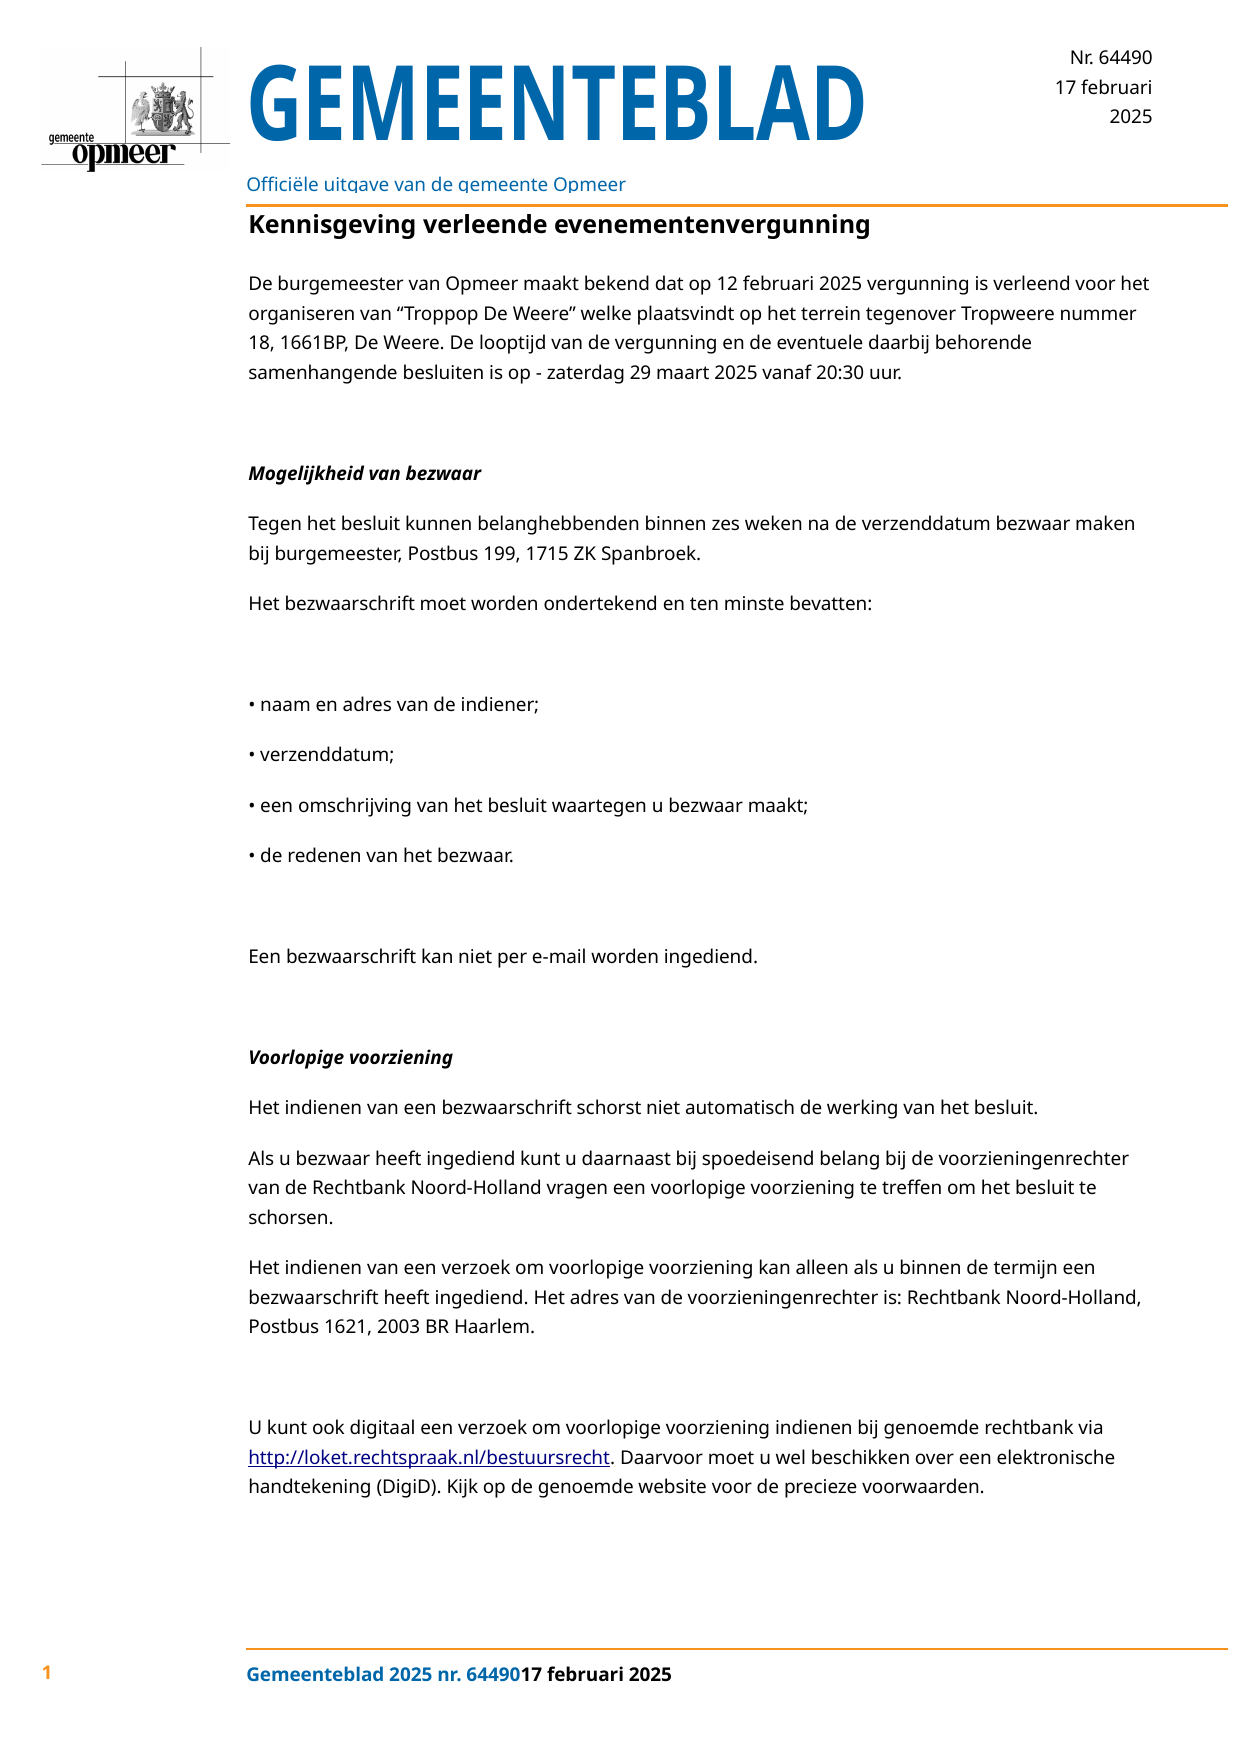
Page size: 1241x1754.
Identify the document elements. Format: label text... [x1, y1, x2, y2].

picture [41, 47, 231, 172]
text Kennisgeving verleende evenementenvergunning [248, 207, 1152, 241]
text Voorlopige voorziening [248, 1044, 1152, 1070]
text Tegen het besluit kunnen belanghebbenden binnen zes weken na de verzenddatum bezwaar maken bij burgemeester, Postbus 199, 1715 ZK Spanbroek. [248, 510, 1152, 566]
text • een omschrijving van het besluit waartegen u bezwaar maakt; [248, 792, 1152, 818]
text U kunt ook digitaal een verzoek om voorlopige voorziening indienen bij genoemde rechtbank via http://loket.rechtspraak.nl/bestuursrecht. Daarvoor moet u wel beschikken over een elektronische handtekening (DigiD). Kijk op de genoemde website voor de precieze voorwaarden. [248, 1414, 1152, 1499]
text Het indienen van een verzoek om voorlopige voorziening kan alleen als u binnen de termijn een bezwaarschrift heeft ingediend. Het adres van de voorzieningenrechter is: Rechtbank Noord-Holland, Postbus 1621, 2003 BR Haarlem. [248, 1254, 1152, 1339]
text Een bezwaarschrift kan niet per e-mail worden ingediend. [248, 943, 1152, 969]
text Als u bezwaar heeft ingediend kunt u daarnaast bij spoedeisend belang bij de voorzieningenrechter van de Rechtbank Noord-Holland vragen een voorlopige voorziening te treffen om het besluit te schorsen. [248, 1145, 1152, 1230]
text • verzenddatum; [248, 742, 1152, 767]
text • naam en adres van de indiener; [248, 691, 1152, 717]
text • de redenen van het bezwaar. [248, 842, 1152, 868]
text De burgemeester van Opmeer maakt bekend dat op 12 februari 2025 vergunning is verleend voor het organiseren van “Troppop De Weere” welke plaatsvindt op het terrein tegenover Tropweere nummer 18, 1661BP, De Weere. De looptijd van de vergunning en de eventuele daarbij behorende samenhangende besluiten is op - zaterdag 29 maart 2025 vanaf 20:30 uur. [248, 270, 1152, 385]
text Mogelijkheid van bezwaar [248, 460, 1152, 486]
text Het bezwaarschrift moet worden ondertekend en ten minste bevatten: [248, 590, 1152, 616]
text Het indienen van een bezwaarschrift schorst niet automatisch de werking van het besluit. [248, 1094, 1152, 1120]
